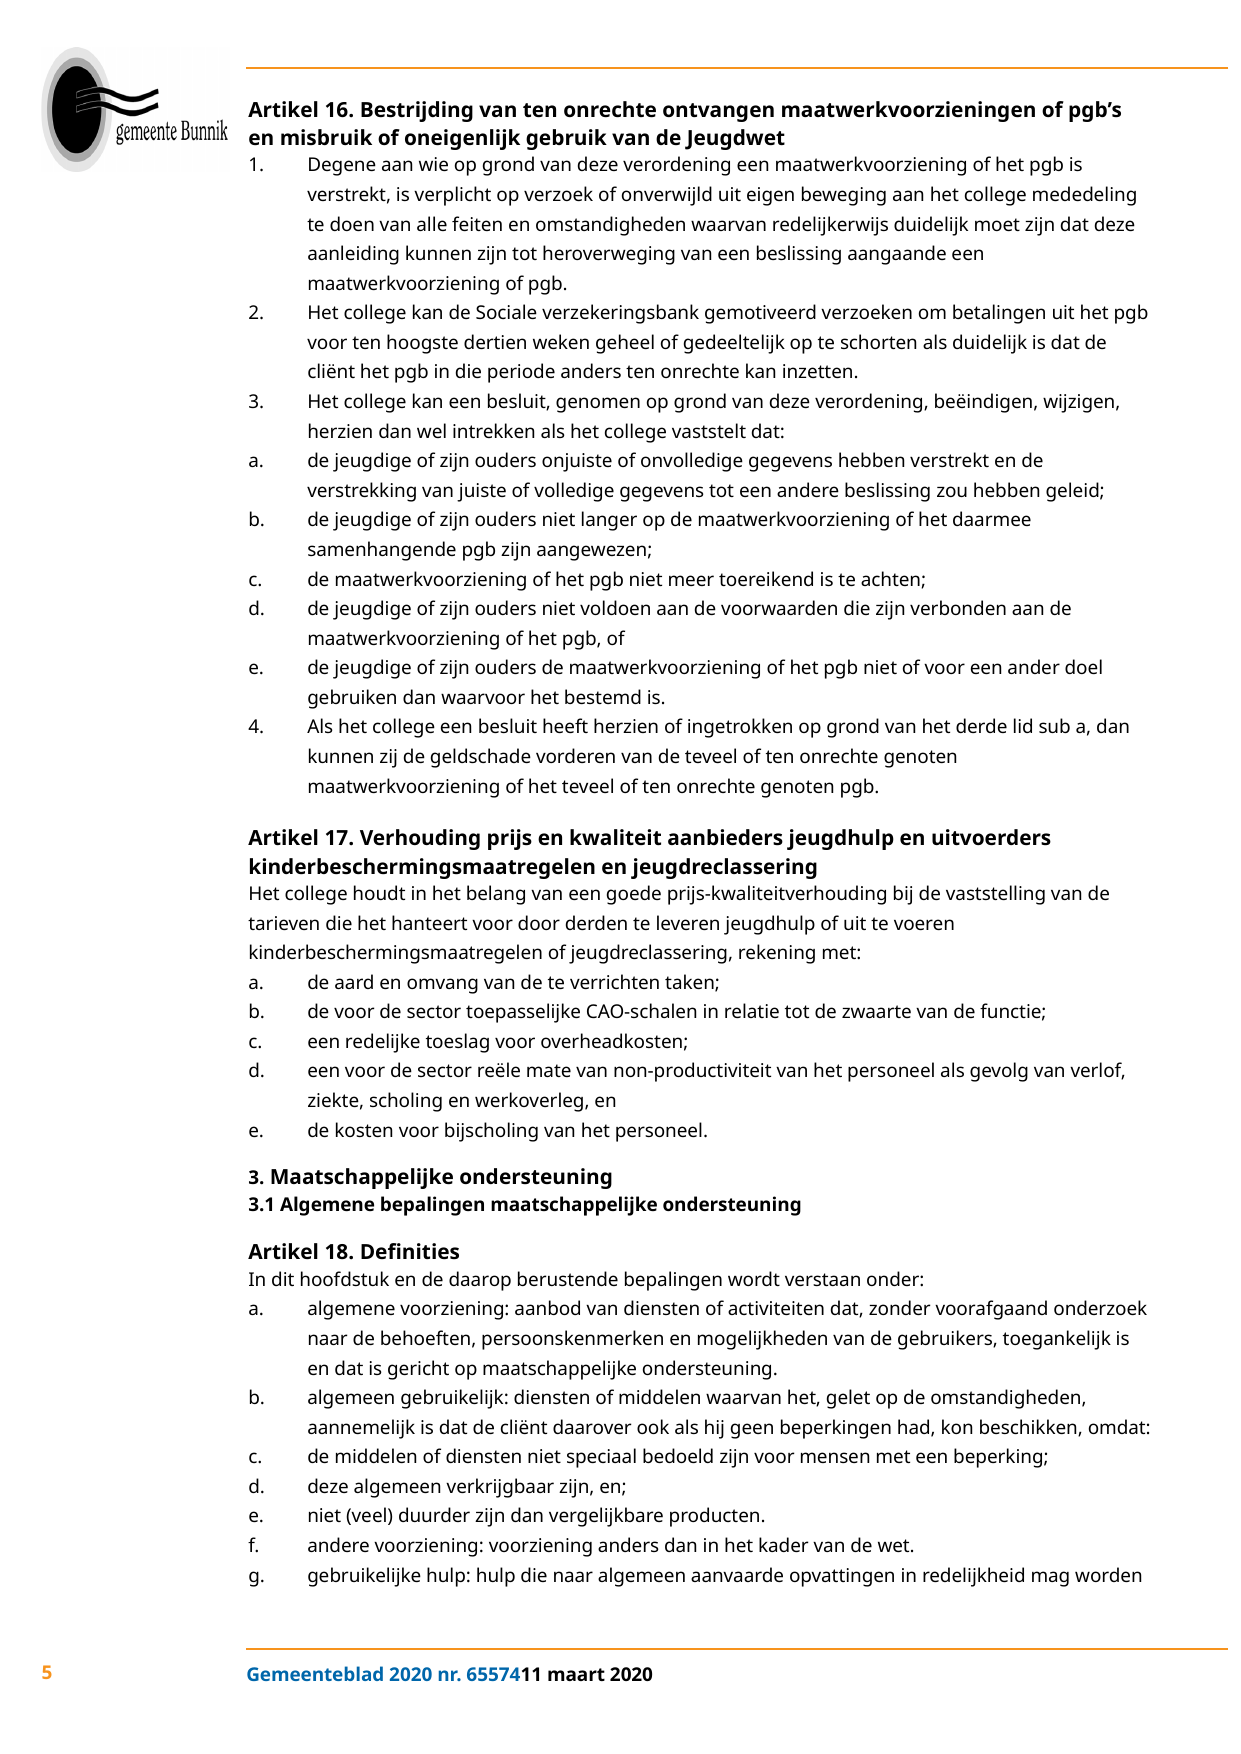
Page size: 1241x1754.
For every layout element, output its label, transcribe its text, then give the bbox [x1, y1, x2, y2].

list de maatwerkvoorziening of het pgb niet meer toereikend is te achten; [248, 566, 1152, 592]
list de jeugdige of zijn ouders onjuiste of onvolledige gegevens hebben verstrekt en de verstrekking van juiste of volledige gegevens tot een andere beslissing zou hebben geleid; [248, 447, 1152, 503]
list andere voorziening: voorziening anders dan in het kader van de wet. [248, 1532, 1152, 1558]
list de jeugdige of zijn ouders niet langer op de maatwerkvoorziening of het daarmee samenhangende pgb zijn aangewezen; [248, 507, 1152, 562]
list Als het college een besluit heeft herzien of ingetrokken op grond van het derde lid sub a, dan kunnen zij de geldschade vorderen van de teveel of ten onrechte genoten maatwerkvoorziening of het teveel of ten onrechte genoten pgb. [248, 714, 1152, 799]
list de voor de sector toepasselijke CAO-schalen in relatie tot de zwaarte van de functie; [248, 998, 1152, 1024]
list een voor de sector reële mate van non-productiviteit van het personeel als gevolg van verlof, ziekte, scholing en werkoverleg, en [248, 1058, 1152, 1113]
list de kosten voor bijscholing van het personeel. [248, 1117, 1152, 1143]
text 3.1 Algemene bepalingen maatschappelijke ondersteuning [248, 1191, 1152, 1217]
list de jeugdige of zijn ouders niet voldoen aan de voorwaarden die zijn verbonden aan de maatwerkvoorziening of het pgb, of [248, 595, 1152, 651]
list niet (veel) duurder zijn dan vergelijkbare producten. [248, 1503, 1152, 1528]
list de jeugdige of zijn ouders de maatwerkvoorziening of het pgb niet of voor een ander doel gebruiken dan waarvoor het bestemd is. [248, 654, 1152, 710]
text Het college houdt in het belang van een goede prijs-kwaliteitverhouding bij de vaststelling van de tarieven die het hanteert voor door derden te leveren jeugdhulp of uit te voeren kinderbeschermingsmaatregelen of jeugdreclassering, rekening met: [248, 880, 1152, 965]
list algemene voorziening: aanbod van diensten of activiteiten dat, zonder voorafgaand onderzoek naar de behoeften, persoonskenmerken en mogelijkheden van de gebruikers, toegankelijk is en dat is gericht op maatschappelijke ondersteuning. [248, 1296, 1152, 1380]
list de middelen of diensten niet speciaal bedoeld zijn voor mensen met een beperking; [248, 1443, 1152, 1469]
list Degene aan wie op grond van deze verordening een maatwerkvoorziening of het pgb is verstrekt, is verplicht op verzoek of onverwijld uit eigen beweging aan het college mededeling te doen van alle feiten en omstandigheden waarvan redelijkerwijs duidelijk moet zijn dat deze aanleiding kunnen zijn tot heroverweging van een beslissing aangaande een maatwerkvoorziening of pgb. [248, 152, 1152, 296]
text In dit hoofdstuk en de daarop berustende bepalingen wordt verstaan onder: [248, 1266, 1152, 1292]
list Het college kan een besluit, genomen op grond van deze verordening, beëindigen, wijzigen, herzien dan wel intrekken als het college vaststelt dat: [248, 388, 1152, 444]
text Artikel 17. Verhouding prijs en kwaliteit aanbieders jeugdhulp en uitvoerders kinderbeschermingsmaatregelen en jeugdreclassering [248, 823, 1152, 880]
picture [41, 47, 231, 172]
list Het college kan de Sociale verzekeringsbank gemotiveerd verzoeken om betalingen uit het pgb voor ten hoogste dertien weken geheel of gedeeltelijk op te schorten als duidelijk is dat de cliënt het pgb in die periode anders ten onrechte kan inzetten. [248, 299, 1152, 384]
list een redelijke toeslag voor overheadkosten; [248, 1028, 1152, 1054]
text Artikel 16. Bestrijding van ten onrechte ontvangen maatwerkvoorzieningen of pgb’s en misbruik of oneigenlijk gebruik van de Jeugdwet [248, 95, 1152, 152]
list algemeen gebruikelijk: diensten of middelen waarvan het, gelet op de omstandigheden, aannemelijk is dat de cliënt daarover ook als hij geen beperkingen had, kon beschikken, omdat: [248, 1384, 1152, 1439]
list de aard en omvang van de te verrichten taken; [248, 969, 1152, 995]
list deze algemeen verkrijgbaar zijn, en; [248, 1473, 1152, 1499]
list gebruikelijke hulp: hulp die naar algemeen aanvaarde opvattingen in redelijkheid mag worden [248, 1562, 1152, 1587]
text 3. Maatschappelijke ondersteuning [248, 1162, 1152, 1191]
text Artikel 18. Definities [248, 1237, 1152, 1266]
